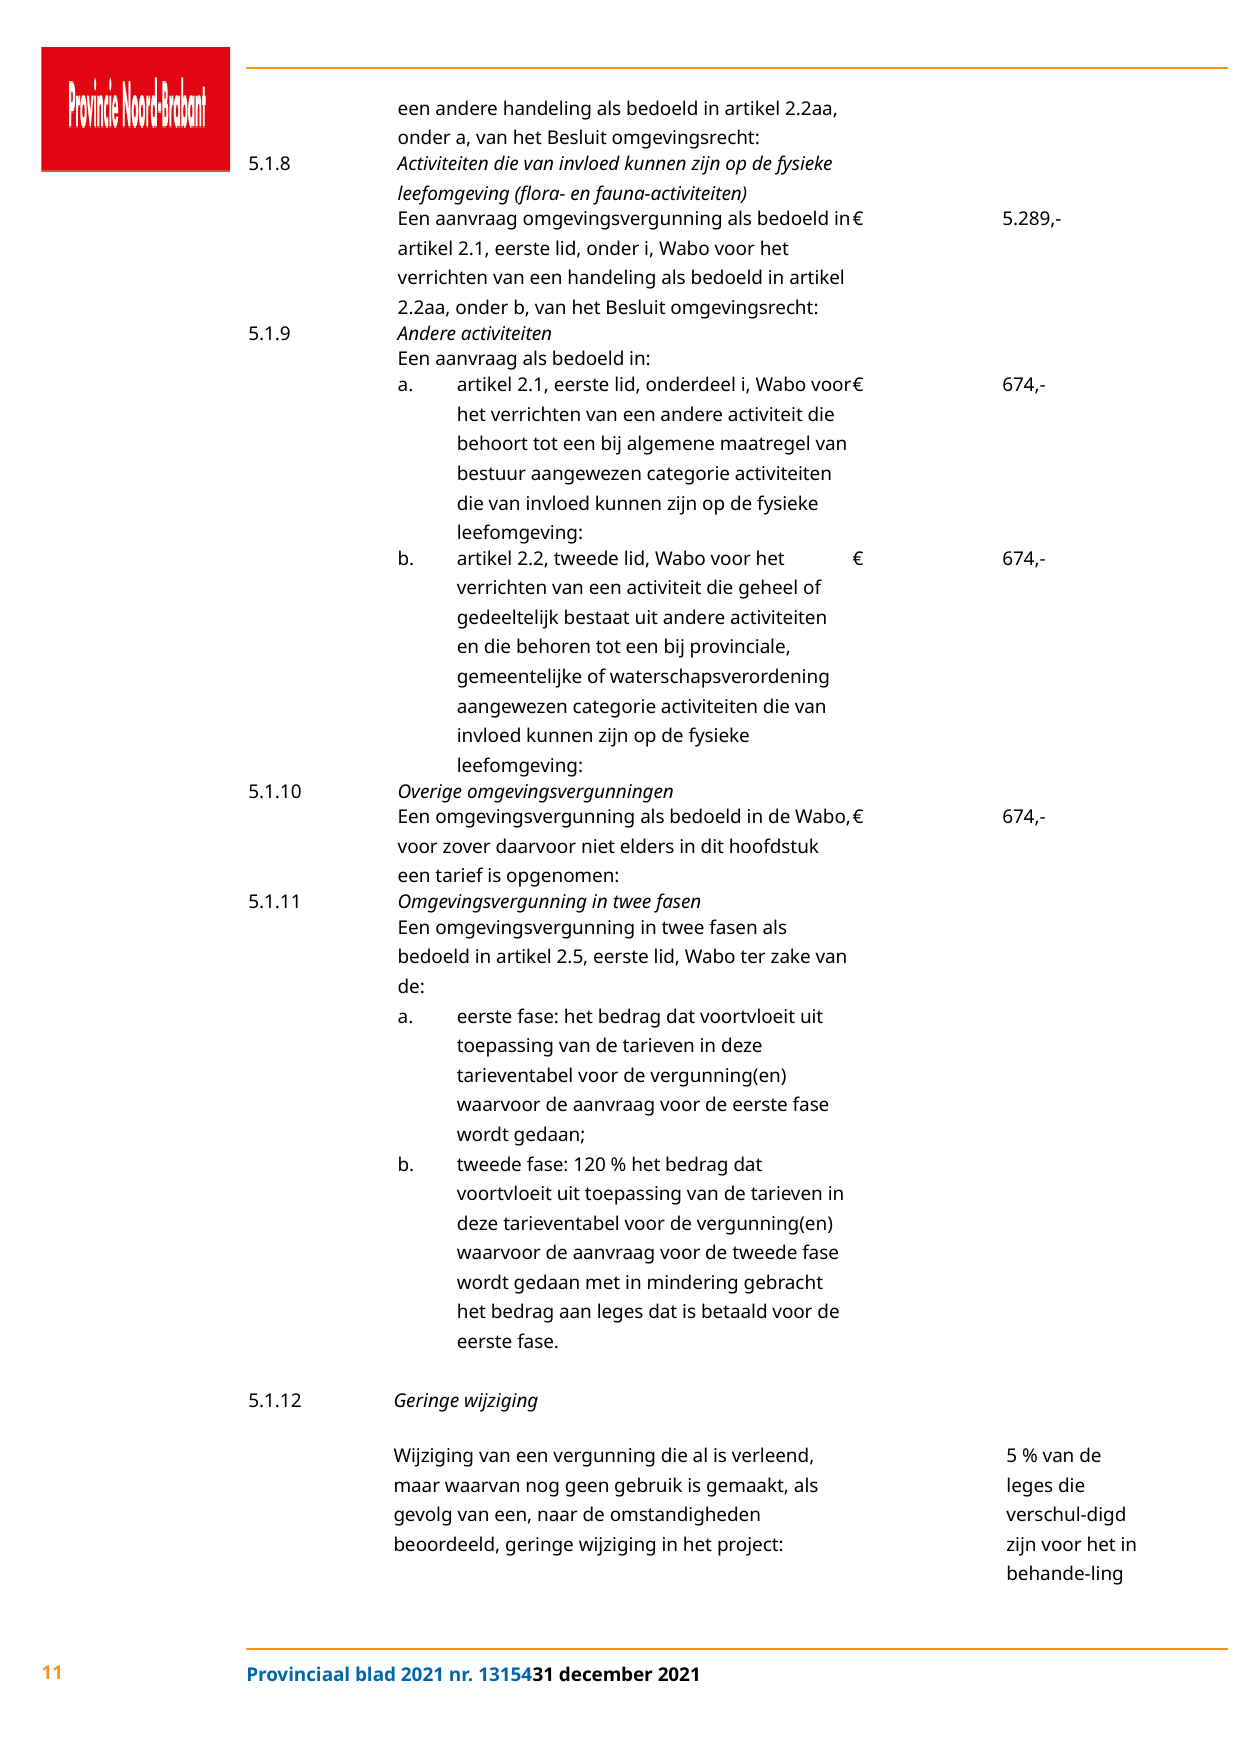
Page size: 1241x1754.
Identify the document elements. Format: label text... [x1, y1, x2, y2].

table_cell [853, 95, 1002, 150]
table_cell 674,- [1002, 371, 1152, 545]
table_cell [1002, 150, 1152, 205]
table_header Geringe wijziging [393, 1387, 861, 1442]
table_cell 674,- [1002, 804, 1152, 888]
table_header [1006, 1387, 1152, 1442]
table_cell [853, 320, 1002, 346]
table_cell [853, 889, 1002, 914]
table_cell [248, 371, 397, 545]
table_cell € [853, 545, 1002, 778]
table_cell [248, 804, 397, 888]
table_cell 5.1.11 [248, 889, 397, 914]
table_cell [248, 914, 397, 1354]
table_cell [853, 914, 1002, 1354]
table_cell [861, 1442, 1006, 1586]
table_cell Een aanvraag als bedoeld in: [398, 346, 852, 371]
table_cell Andere activiteiten [398, 320, 852, 346]
table_cell Wijziging van een vergunning die al is verleend, maar waarvan nog geen gebruik is gemaakt, als gevolg van een, naar de omstandigheden beoordeeld, geringe wijziging in het project: [393, 1442, 861, 1586]
table_cell 5.1.9 [248, 320, 397, 346]
table_cell [248, 346, 397, 371]
table_cell 5.1.8 [248, 150, 397, 205]
table_cell 5.289,- [1002, 205, 1152, 320]
table_cell [1002, 320, 1152, 346]
table_cell [1002, 778, 1152, 803]
table_cell 674,- [1002, 545, 1152, 778]
table_header 5.1.12 [248, 1387, 393, 1442]
table_cell Activiteiten die van invloed kunnen zijn op de fysieke leefomgeving (flora- en fauna-activiteiten) [398, 150, 852, 205]
table_cell Een omgevingsvergunning als bedoeld in de Wabo, voor zover daarvoor niet elders in dit hoofdstuk een tarief is opgenomen: [398, 804, 852, 888]
table_cell [1002, 346, 1152, 371]
table_cell artikel 2.1, eerste lid, onderdeel i, Wabo voor het verrichten van een andere activiteit die behoort tot een bij algemene maatregel van bestuur aangewezen categorie activiteiten die van invloed kunnen zijn op de fysieke leefomgeving: [398, 371, 852, 545]
table_cell € [853, 804, 1002, 888]
picture [41, 47, 231, 172]
table_cell [248, 205, 397, 320]
table_cell [1002, 914, 1152, 1354]
table_cell Een omgevingsvergunning in twee fasen als bedoeld in artikel 2.5, eerste lid, Wabo ter zake van de: eerste fase: het bedrag dat voortvloeit uit toepassing van de tarieven in deze tarieventabel voor de vergunning(en) waarvoor de aanvraag voor de eerste fase wordt gedaan; tweede fase: 120 % het bedrag dat voortvloeit uit toepassing van de tarieven in deze tarieventabel voor de vergunning(en) waarvoor de aanvraag voor de tweede fase wordt gedaan met in mindering gebracht het bedrag aan leges dat is betaald voor de eerste fase. [398, 914, 852, 1354]
table_header [861, 1387, 1006, 1442]
table_cell Omgevingsvergunning in twee fasen [398, 889, 852, 914]
table_cell [853, 346, 1002, 371]
table_cell [248, 1442, 393, 1586]
table_cell € [853, 205, 1002, 320]
table_cell [1002, 889, 1152, 914]
table_cell artikel 2.2, tweede lid, Wabo voor het verrichten van een activiteit die geheel of gedeeltelijk bestaat uit andere activiteiten en die behoren tot een bij provinciale, gemeentelijke of waterschapsverordening aangewezen categorie activiteiten die van invloed kunnen zijn op de fysieke leefomgeving: [398, 545, 852, 778]
table_cell Overige omgevingsvergunningen [398, 778, 852, 803]
table_cell [248, 545, 397, 778]
table_cell [853, 150, 1002, 205]
table_cell Een aanvraag omgevingsvergunning als bedoeld in artikel 2.1, eerste lid, onder i, Wabo voor het verrichten van een handeling als bedoeld in artikel 2.2aa, onder b, van het Besluit omgevingsrecht: [398, 205, 852, 320]
table_cell een andere handeling als bedoeld in artikel 2.2aa, onder a, van het Besluit omgevingsrecht: [398, 95, 852, 150]
table_cell [853, 778, 1002, 803]
table_cell € [853, 371, 1002, 545]
table_cell 5 % van de leges die verschul-digd zijn voor het in behande-ling [1006, 1442, 1152, 1586]
table_cell [1002, 95, 1152, 150]
table_cell [248, 95, 397, 150]
table_cell 5.1.10 [248, 778, 397, 803]
